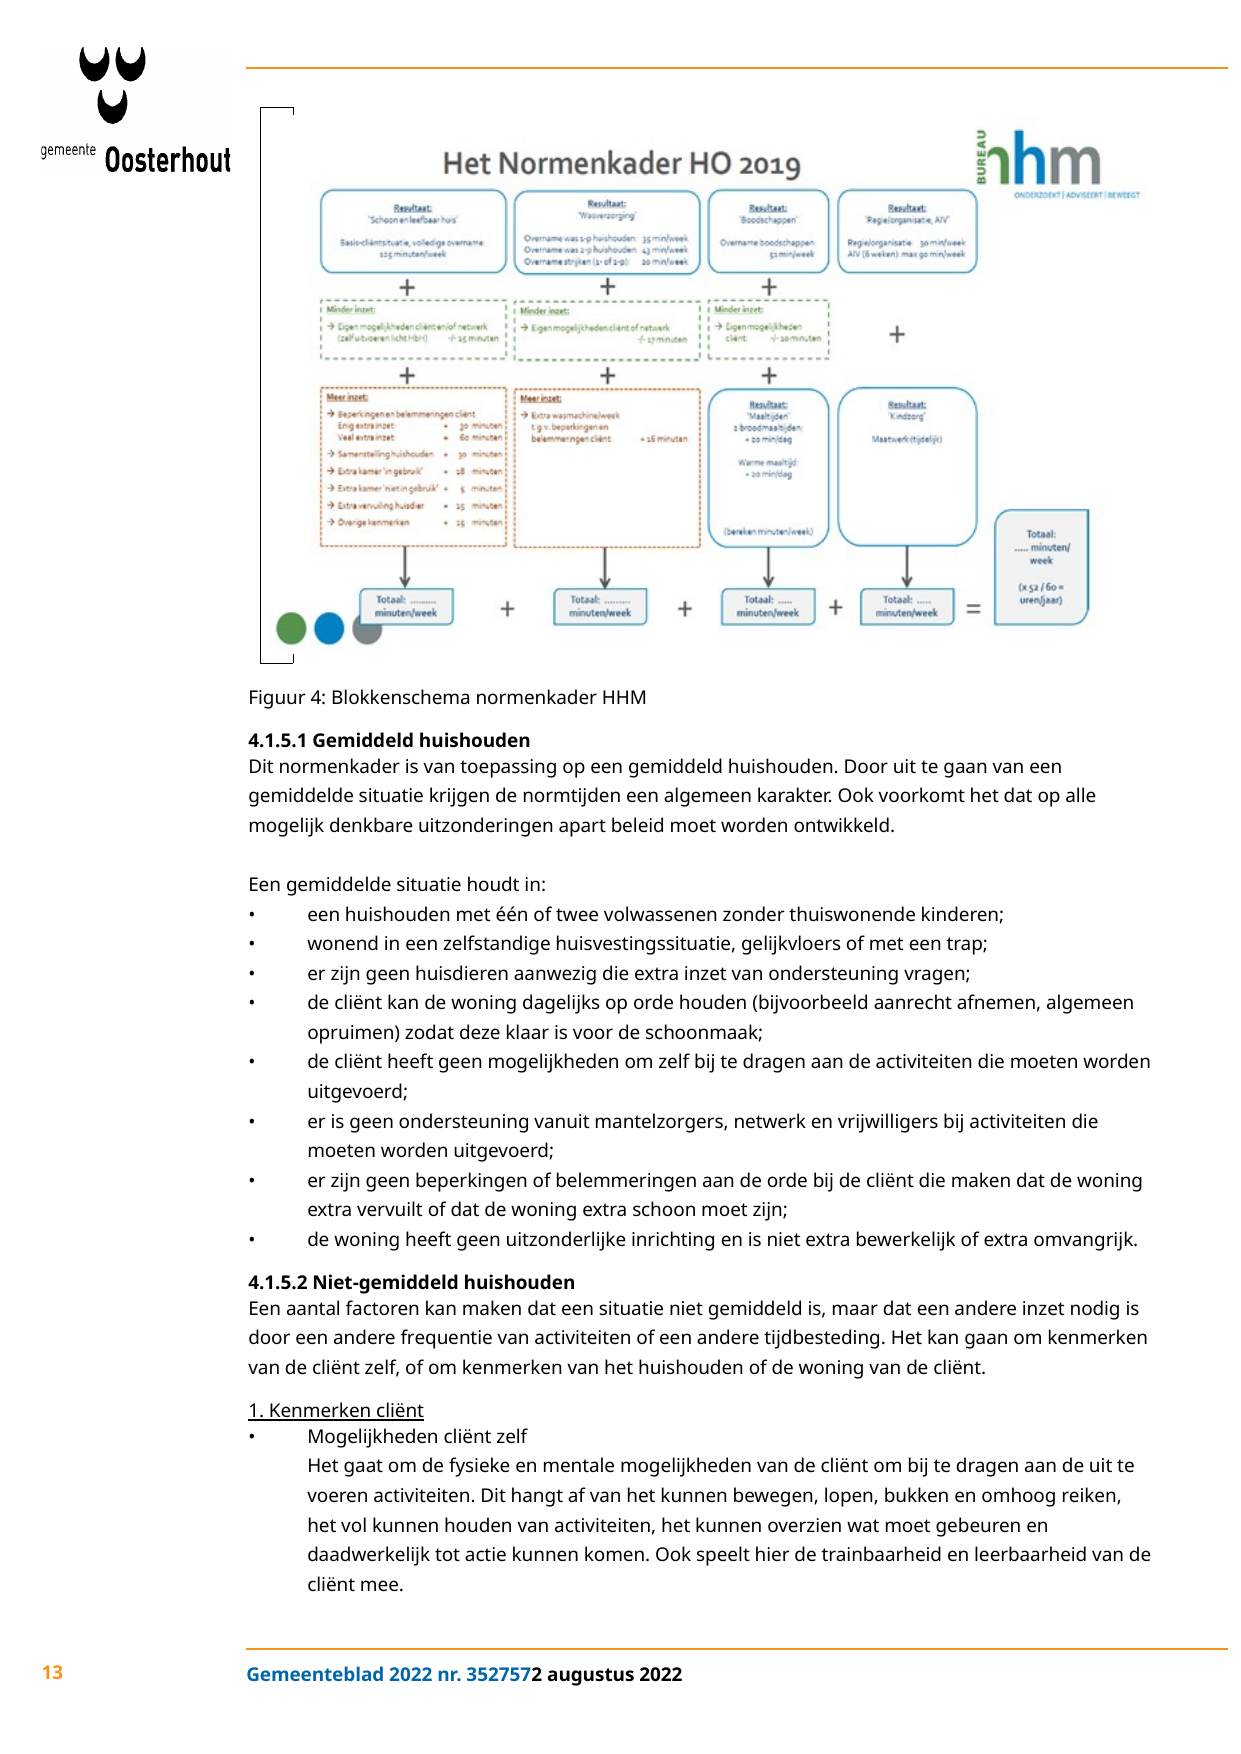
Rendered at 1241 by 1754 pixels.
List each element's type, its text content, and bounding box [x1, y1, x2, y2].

text Een gemiddelde situatie houdt in: [248, 871, 1152, 897]
text Een aantal factoren kan maken dat een situatie niet gemiddeld is, maar dat een andere inzet nodig is door een andere frequentie van activiteiten of een andere tijdbesteding. Het kan gaan om kenmerken van de cliënt zelf, of om kenmerken van het huishouden of de woning van de cliënt. [248, 1295, 1152, 1380]
list Mogelijkheden cliënt zelf [248, 1423, 1152, 1449]
text Figuur 4: Blokkenschema normenkader HHM [248, 684, 1152, 710]
text 4.1.5.2 Niet-gemiddeld huishouden [248, 1269, 1152, 1295]
list er zijn geen beperkingen of belemmeringen aan de orde bij de cliënt die maken dat de woning extra vervuilt of dat de woning extra schoon moet zijn; [248, 1167, 1152, 1222]
picture [268, 115, 1155, 654]
list Het gaat om de fysieke en mentale mogelijkheden van de cliënt om bij te dragen aan de uit te voeren activiteiten. Dit hangt af van het kunnen bewegen, lopen, bukken en omhoog reiken, het vol kunnen houden van activiteiten, het kunnen overzien wat moet gebeuren en daadwerkelijk tot actie kunnen komen. Ook speelt hier de trainbaarheid en leerbaarheid van de cliënt mee. [248, 1453, 1152, 1597]
list er zijn geen huisdieren aanwezig die extra inzet van ondersteuning vragen; [248, 960, 1152, 986]
picture [41, 47, 231, 172]
text Dit normenkader is van toepassing op een gemiddeld huishouden. Door uit te gaan van een gemiddelde situatie krijgen de normtijden een algemeen karakter. Ook voorkomt het dat op alle mogelijk denkbare uitzonderingen apart beleid moet worden ontwikkeld. [248, 753, 1152, 838]
text 1. Kenmerken cliënt [248, 1397, 1152, 1423]
list de cliënt heeft geen mogelijkheden om zelf bij te dragen aan de activiteiten die moeten worden uitgevoerd; [248, 1049, 1152, 1104]
text 4.1.5.1 Gemiddeld huishouden [248, 727, 1152, 753]
list een huishouden met één of twee volwassenen zonder thuiswonende kinderen; [248, 901, 1152, 926]
list er is geen ondersteuning vanuit mantelzorgers, netwerk en vrijwilligers bij activiteiten die moeten worden uitgevoerd; [248, 1108, 1152, 1163]
list wonend in een zelfstandige huisvestingssituatie, gelijkvloers of met een trap; [248, 930, 1152, 956]
list de cliënt kan de woning dagelijks op orde houden (bijvoorbeeld aanrecht afnemen, algemeen opruimen) zodat deze klaar is voor de schoonmaak; [248, 989, 1152, 1045]
list de woning heeft geen uitzonderlijke inrichting en is niet extra bewerkelijk of extra omvangrijk. [248, 1226, 1152, 1252]
